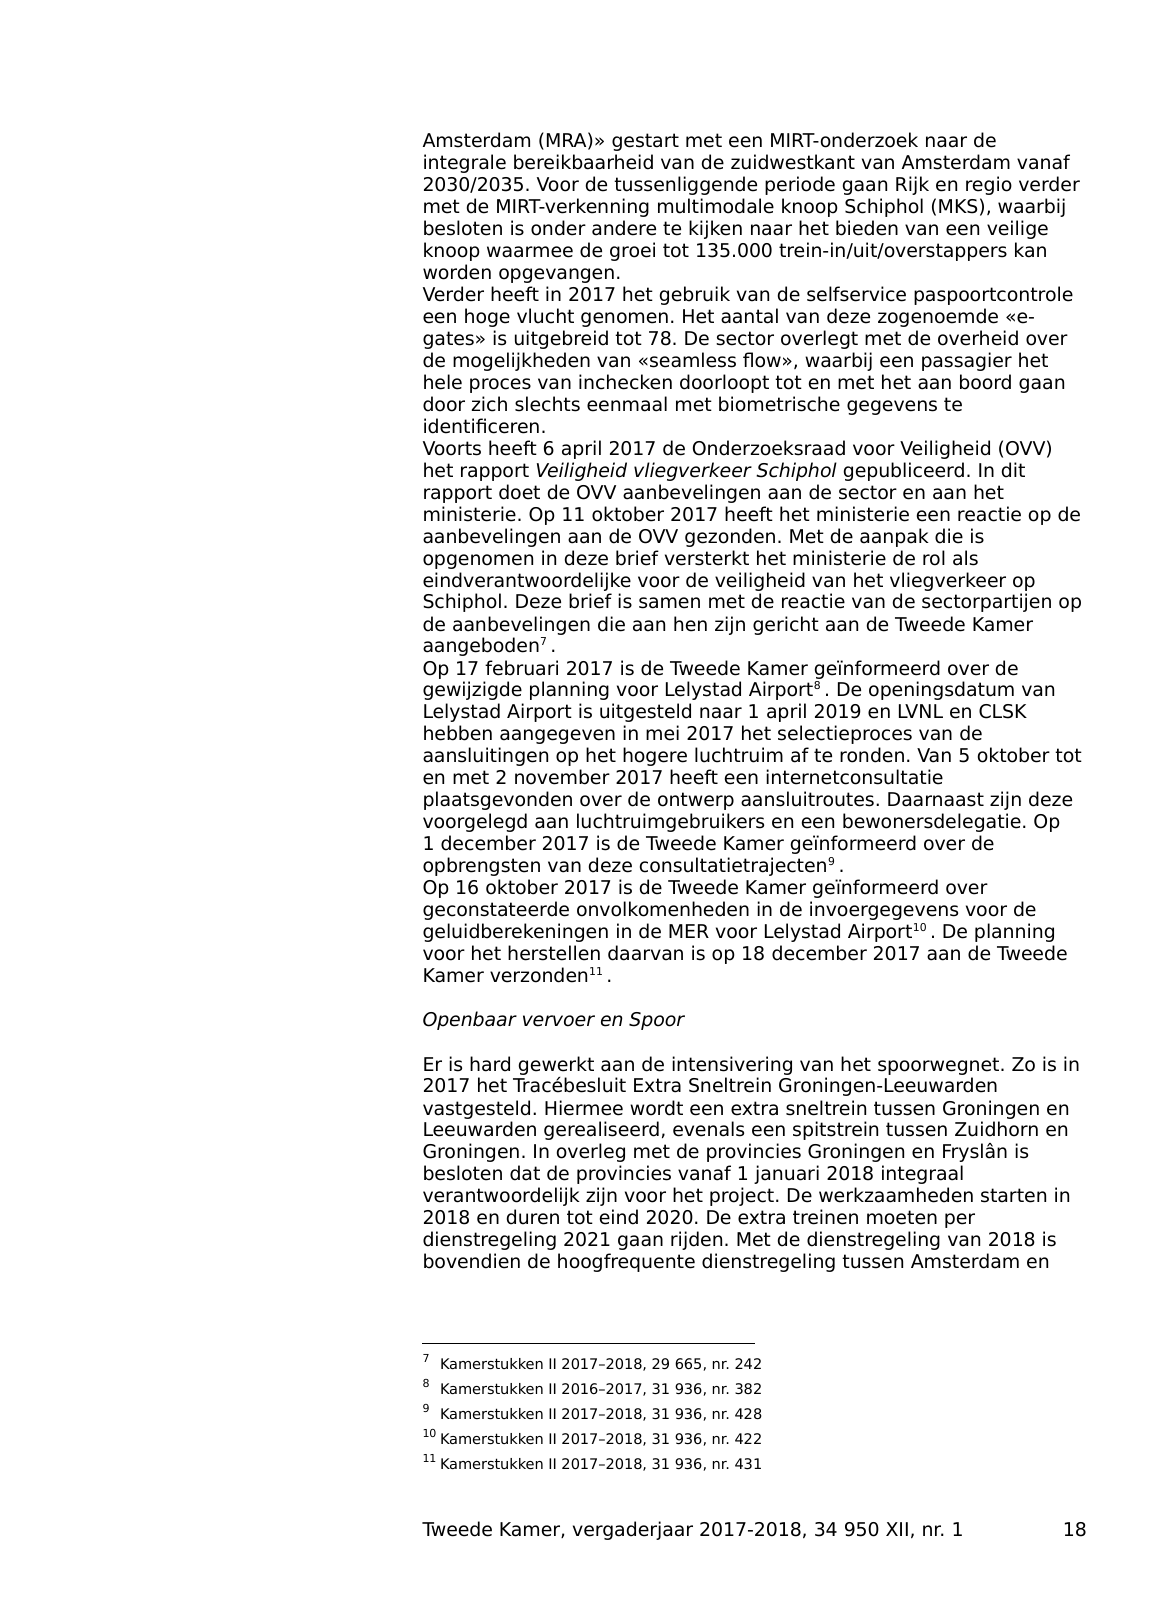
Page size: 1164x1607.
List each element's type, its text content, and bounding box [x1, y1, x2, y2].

text Op 17 februari 2017 is de Tweede Kamer geïnformeerd over de gewijzigde planning voor Lelystad Airport. De openingsdatum van Lelystad Airport is uitgesteld naar 1 april 2019 en LVNL en CLSK hebben aangegeven in mei 2017 het selectieproces van de aansluitingen op het hogere luchtruim af te ronden. Van 5 oktober tot en met 2 november 2017 heeft een internetconsultatie plaatsgevonden over de ontwerp aansluitroutes. Daarnaast zijn deze voorgelegd aan luchtruimgebruikers en een bewonersdelegatie. Op 1 december 2017 is de Tweede Kamer geïnformeerd over de opbrengsten van deze consultatietrajecten. [422, 657, 1087, 877]
text Kamerstukken II 2017–2018, 31 936, nr. 422 [422, 1427, 1087, 1449]
text Er is hard gewerkt aan de intensivering van het spoorwegnet. Zo is in 2017 het Tracébesluit Extra Sneltrein Groningen-Leeuwarden vastgesteld. Hiermee wordt een extra sneltrein tussen Groningen en Leeuwarden gerealiseerd, evenals een spitstrein tussen Zuidhorn en Groningen. In overleg met de provincies Groningen en Fryslân is besloten dat de provincies vanaf 1 januari 2018 integraal verantwoordelijk zijn voor het project. De werkzaamheden starten in 2018 en duren tot eind 2020. De extra treinen moeten per dienstregeling 2021 gaan rijden. Met de dienstregeling van 2018 is bovendien de hoogfrequente dienstregeling tussen Amsterdam en [422, 1053, 1087, 1273]
text Amsterdam (MRA)» gestart met een MIRT-onderzoek naar de integrale bereikbaarheid van de zuidwestkant van Amsterdam vanaf 2030/2035. Voor de tussenliggende periode gaan Rijk en regio verder met de MIRT-verkenning multimodale knoop Schiphol (MKS), waarbij besloten is onder andere te kijken naar het bieden van een veilige knoop waarmee de groei tot 135.000 trein-in/uit/overstappers kan worden opgevangen. [422, 130, 1087, 284]
text Op 16 oktober 2017 is de Tweede Kamer geïnformeerd over geconstateerde onvolkomenheden in de invoergegevens voor de geluidberekeningen in de MER voor Lelystad Airport. De planning voor het herstellen daarvan is op 18 december 2017 aan de Tweede Kamer verzonden. [422, 877, 1087, 987]
text Verder heeft in 2017 het gebruik van de selfservice paspoortcontrole een hoge vlucht genomen. Het aantal van deze zogenoemde «e-gates» is uitgebreid tot 78. De sector overlegt met de overheid over de mogelijkheden van «seamless flow», waarbij een passagier het hele proces van inchecken doorloopt tot en met het aan boord gaan door zich slechts eenmaal met biometrische gegevens te identificeren. [422, 284, 1087, 438]
text Kamerstukken II 2017–2018, 29 665, nr. 242 [422, 1352, 1087, 1374]
text Kamerstukken II 2016–2017, 31 936, nr. 382 [422, 1377, 1087, 1399]
text Voorts heeft 6 april 2017 de Onderzoeksraad voor Veiligheid (OVV) het rapport Veiligheid vliegverkeer Schiphol gepubliceerd. In dit rapport doet de OVV aanbevelingen aan de sector en aan het ministerie. Op 11 oktober 2017 heeft het ministerie een reactie op de aanbevelingen aan de OVV gezonden. Met de aanpak die is opgenomen in deze brief versterkt het ministerie de rol als eindverantwoordelijke voor de veiligheid van het vliegverkeer op Schiphol. Deze brief is samen met de reactie van de sectorpartijen op de aanbevelingen die aan hen zijn gericht aan de Tweede Kamer aangeboden. [422, 438, 1087, 657]
text Kamerstukken II 2017–2018, 31 936, nr. 431 [422, 1452, 1087, 1474]
subtitle Openbaar vervoer en Spoor [422, 1009, 1087, 1031]
text Kamerstukken II 2017–2018, 31 936, nr. 428 [422, 1402, 1087, 1424]
